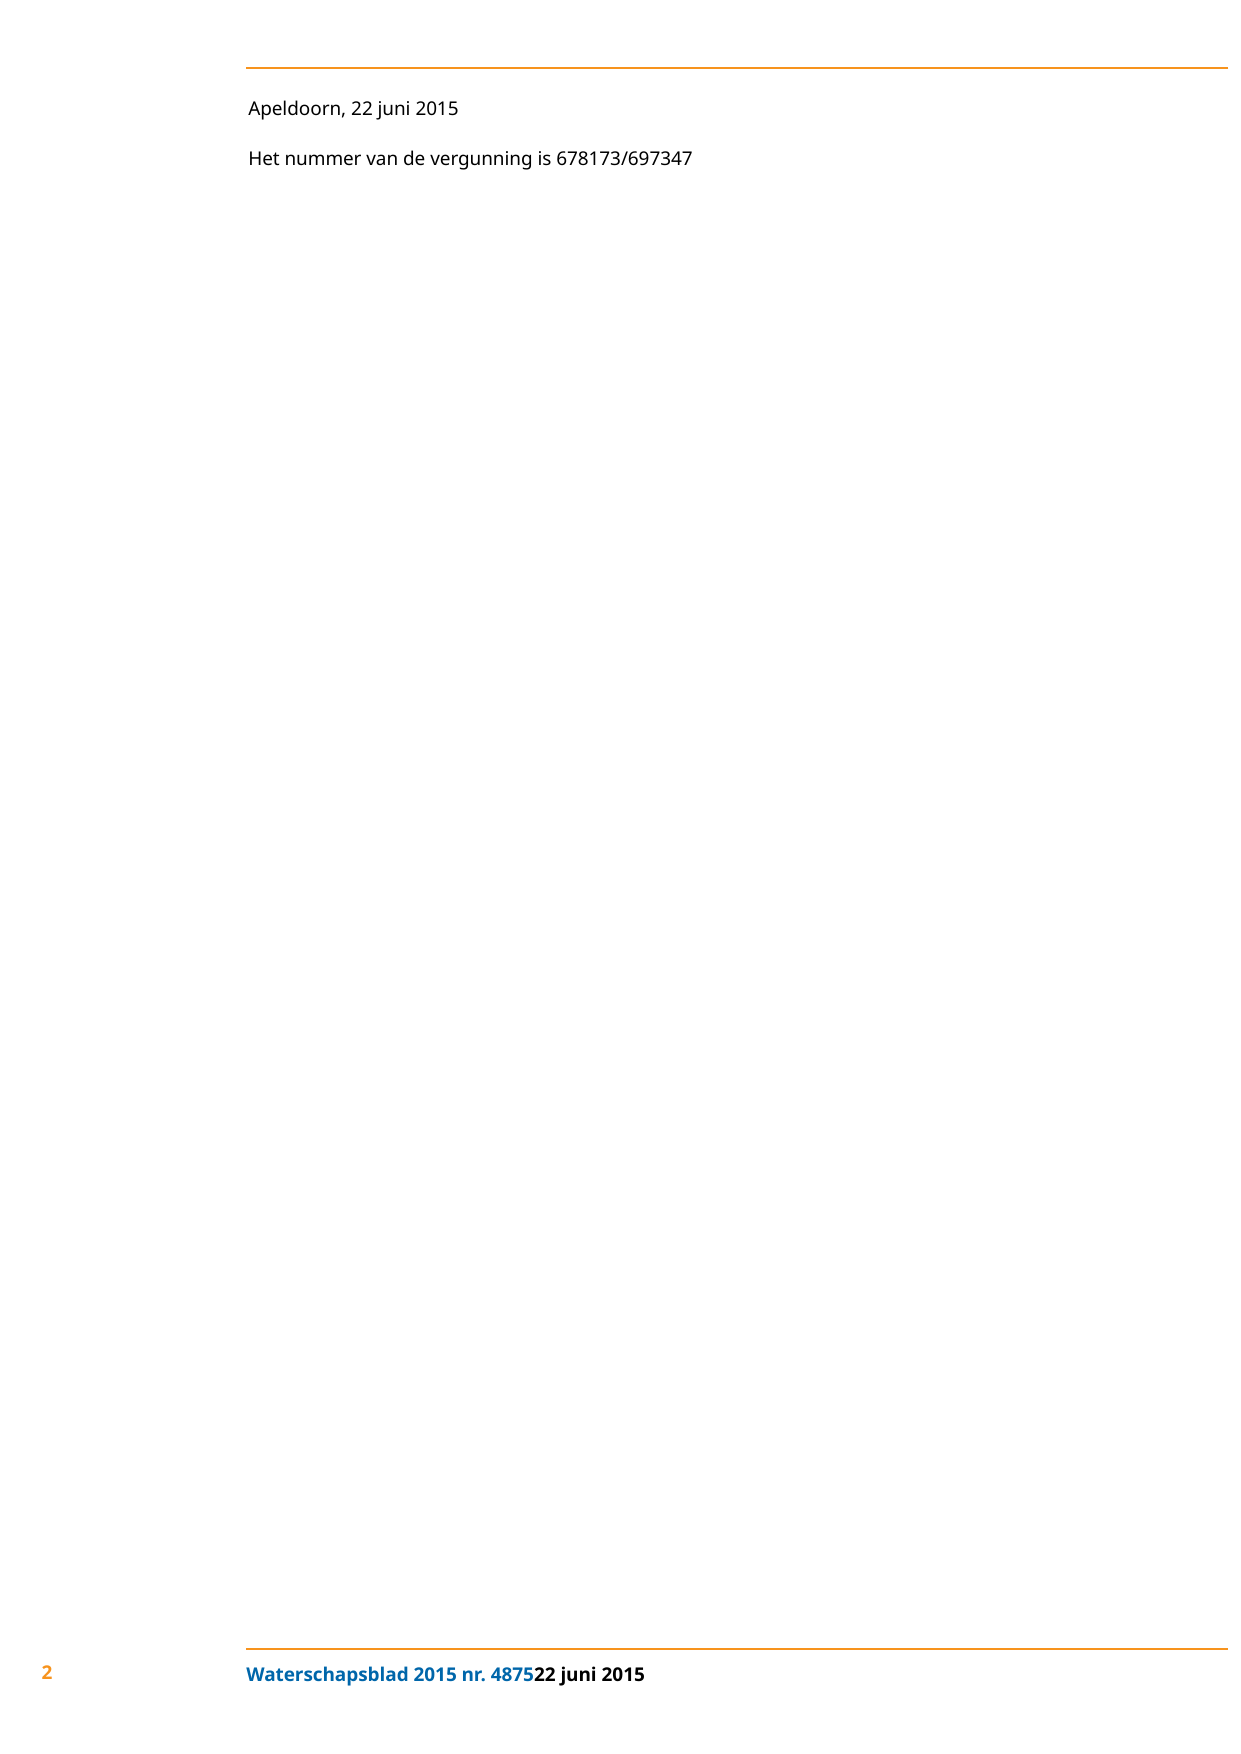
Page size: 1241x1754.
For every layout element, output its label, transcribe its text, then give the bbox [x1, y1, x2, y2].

picture [41, 47, 231, 172]
text Het nummer van de vergunning is 678173/697347 [248, 145, 1152, 171]
text Apeldoorn, 22 juni 2015 [248, 95, 1152, 121]
